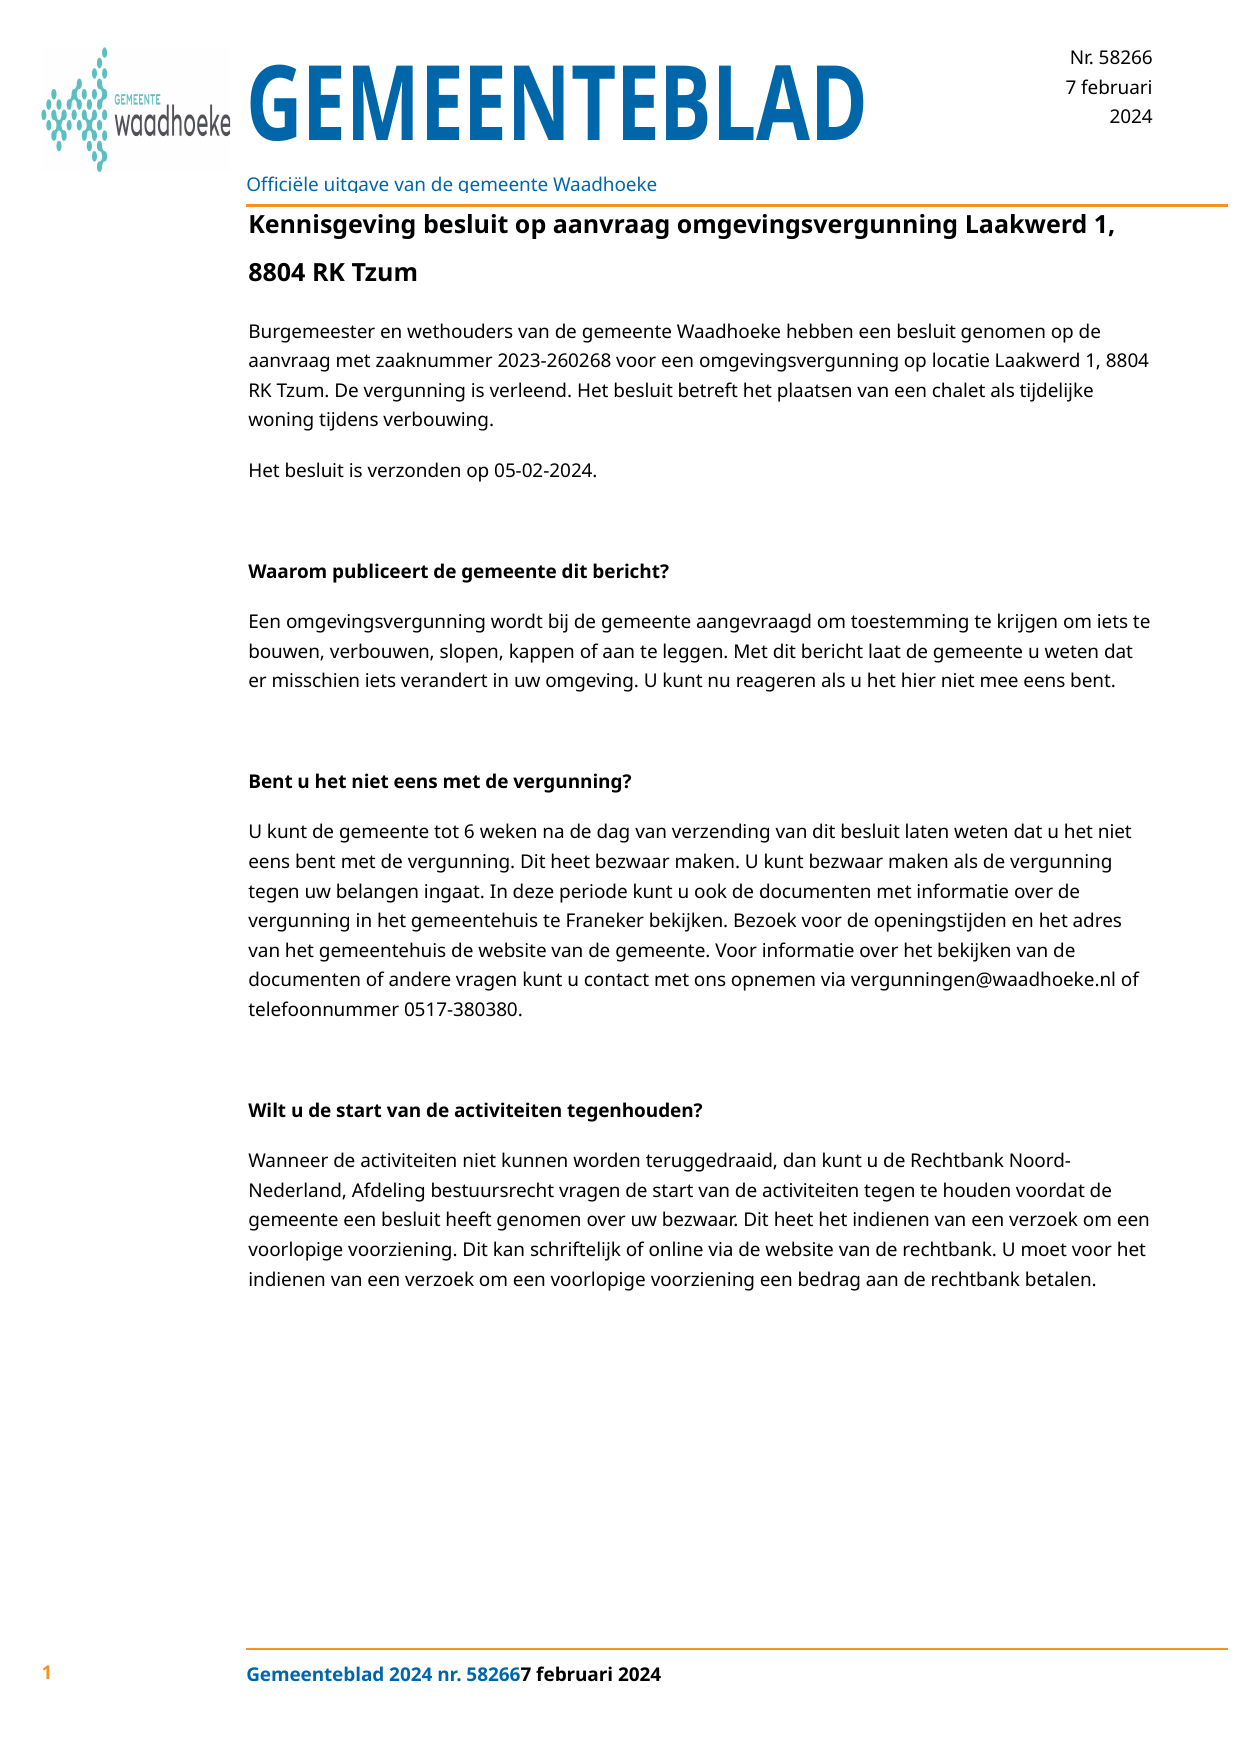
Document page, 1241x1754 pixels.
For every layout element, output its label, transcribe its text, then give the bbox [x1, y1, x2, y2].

text Burgemeester en wethouders van de gemeente Waadhoeke hebben een besluit genomen op de aanvraag met zaaknummer 2023-260268 voor een omgevingsvergunning op locatie Laakwerd 1, 8804 RK Tzum. De vergunning is verleend. Het besluit betreft het plaatsen van een chalet als tijdelijke woning tijdens verbouwing. [248, 318, 1152, 432]
text U kunt de gemeente tot 6 weken na de dag van verzending van dit besluit laten weten dat u het niet eens bent met de vergunning. Dit heet bezwaar maken. U kunt bezwaar maken als de vergunning tegen uw belangen ingaat. In deze periode kunt u ook de documenten met informatie over de vergunning in het gemeentehuis te Franeker bekijken. Bezoek voor de openingstijden en het adres van het gemeentehuis de website van de gemeente. Voor informatie over het bekijken van de documenten of andere vragen kunt u contact met ons opnemen via vergunningen@waadhoeke.nl of telefoonnummer 0517-380380. [248, 819, 1152, 1022]
text Wanneer de activiteiten niet kunnen worden teruggedraaid, dan kunt u de Rechtbank Noord-Nederland, Afdeling bestuursrecht vragen de start van de activiteiten tegen te houden voordat de gemeente een besluit heeft genomen over uw bezwaar. Dit heet het indienen van een verzoek om een voorlopige voorziening. Dit kan schriftelijk of online via de website van de rechtbank. U moet voor het indienen van een verzoek om een voorlopige voorziening een bedrag aan de rechtbank betalen. [248, 1147, 1152, 1292]
text Een omgevingsvergunning wordt bij de gemeente aangevraagd om toestemming te krijgen om iets te bouwen, verbouwen, slopen, kappen of aan te leggen. Met dit bericht laat de gemeente u weten dat er misschien iets verandert in uw omgeving. U kunt nu reageren als u het hier niet mee eens bent. [248, 608, 1152, 693]
text Kennisgeving besluit op aanvraag omgevingsvergunning Laakwerd 1, 8804 RK Tzum [248, 207, 1152, 288]
picture [41, 47, 231, 172]
text Wilt u de start van de activiteiten tegenhouden? [248, 1097, 1152, 1123]
text Bent u het niet eens met de vergunning? [248, 768, 1152, 794]
text Waarom publiceert de gemeente dit bericht? [248, 558, 1152, 584]
text Het besluit is verzonden op 05-02-2024. [248, 457, 1152, 483]
